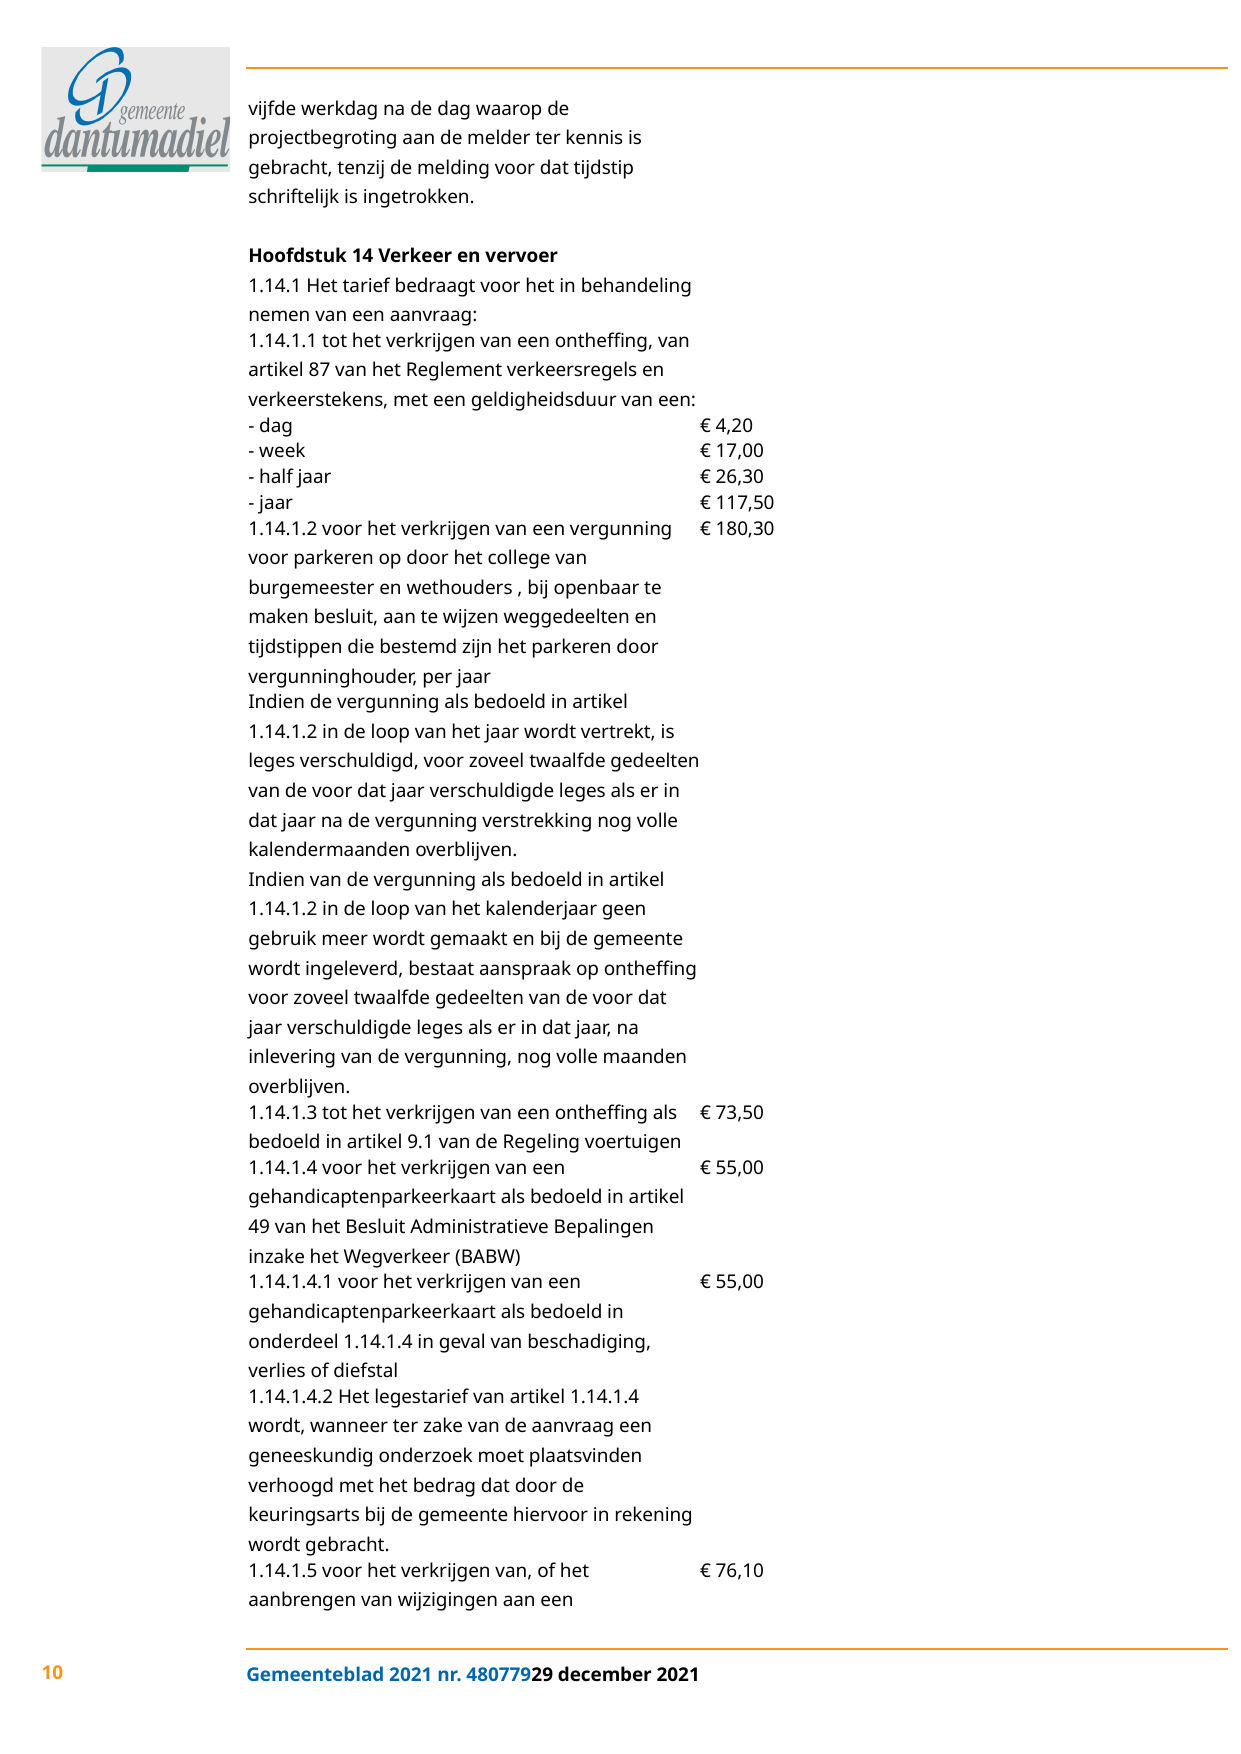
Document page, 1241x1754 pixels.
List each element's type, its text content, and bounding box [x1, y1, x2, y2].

table_cell 1.14.1.2 voor het verkrijgen van een vergunning voor parkeren op door het college van burgemeester en wethouders , bij openbaar te maken besluit, aan te wijzen weggedeelten en tijdstippen die bestemd zijn het parkeren door vergunninghouder, per jaar [248, 515, 700, 688]
picture [41, 47, 231, 172]
table_cell € 55,00 [700, 1269, 1152, 1383]
table_cell [700, 327, 1152, 412]
table_cell - half jaar [248, 464, 700, 489]
table_cell [700, 689, 1152, 1099]
text Hoofdstuk 14 Verkeer en vervoer [248, 242, 1152, 268]
table_cell [700, 1383, 1152, 1557]
table_cell - week [248, 438, 700, 463]
table_cell 1.14.1.4.2 Het legestarief van artikel 1.14.1.4 wordt, wanneer ter zake van de aanvraag een geneeskundig onderzoek moet plaatsvinden verhoogd met het bedrag dat door de keuringsarts bij de gemeente hiervoor in rekening wordt gebracht. [248, 1383, 700, 1557]
table_cell € 73,50 [700, 1099, 1152, 1154]
table_cell Indien de vergunning als bedoeld in artikel 1.14.1.2 in de loop van het jaar wordt vertrekt, is leges verschuldigd, voor zoveel twaalfde gedeelten van de voor dat jaar verschuldigde leges als er in dat jaar na de vergunning verstrekking nog volle kalendermaanden overblijven. Indien van de vergunning als bedoeld in artikel 1.14.1.2 in de loop van het kalenderjaar geen gebruik meer wordt gemaakt en bij de gemeente wordt ingeleverd, bestaat aanspraak op ontheffing voor zoveel twaalfde gedeelten van de voor dat jaar verschuldigde leges als er in dat jaar, na inlevering van de vergunning, nog volle maanden overblijven. [248, 689, 700, 1099]
table_cell [700, 95, 1152, 209]
table_header 1.14.1 Het tarief bedraagt voor het in behandeling nemen van een aanvraag: [248, 272, 700, 327]
table_cell € 117,50 [700, 489, 1152, 515]
table_cell 1.14.1.5 voor het verkrijgen van, of het aanbrengen van wijzigingen aan een [248, 1557, 700, 1612]
table_cell 1.14.1.4.1 voor het verkrijgen van een gehandicaptenparkeerkaart als bedoeld in onderdeel 1.14.1.4 in geval van beschadiging, verlies of diefstal [248, 1269, 700, 1383]
table_cell 1.14.1.3 tot het verkrijgen van een ontheffing als bedoeld in artikel 9.1 van de Regeling voertuigen [248, 1099, 700, 1154]
table_cell € 180,30 [700, 515, 1152, 688]
table_cell € 55,00 [700, 1154, 1152, 1269]
table_cell - jaar [248, 489, 700, 515]
table_cell € 17,00 [700, 438, 1152, 463]
table_cell vijfde werkdag na de dag waarop de projectbegroting aan de melder ter kennis is gebracht, tenzij de melding voor dat tijdstip schriftelijk is ingetrokken. [248, 95, 700, 209]
table_cell € 76,10 [700, 1557, 1152, 1612]
table_cell € 4,20 [700, 412, 1152, 438]
table_cell - dag [248, 412, 700, 438]
table_cell 1.14.1.1 tot het verkrijgen van een ontheffing, van artikel 87 van het Reglement verkeersregels en verkeerstekens, met een geldigheidsduur van een: [248, 327, 700, 412]
table_cell 1.14.1.4 voor het verkrijgen van een gehandicaptenparkeerkaart als bedoeld in artikel 49 van het Besluit Administratieve Bepalingen inzake het Wegverkeer (BABW) [248, 1154, 700, 1269]
table_header [700, 272, 1152, 327]
table_cell € 26,30 [700, 464, 1152, 489]
